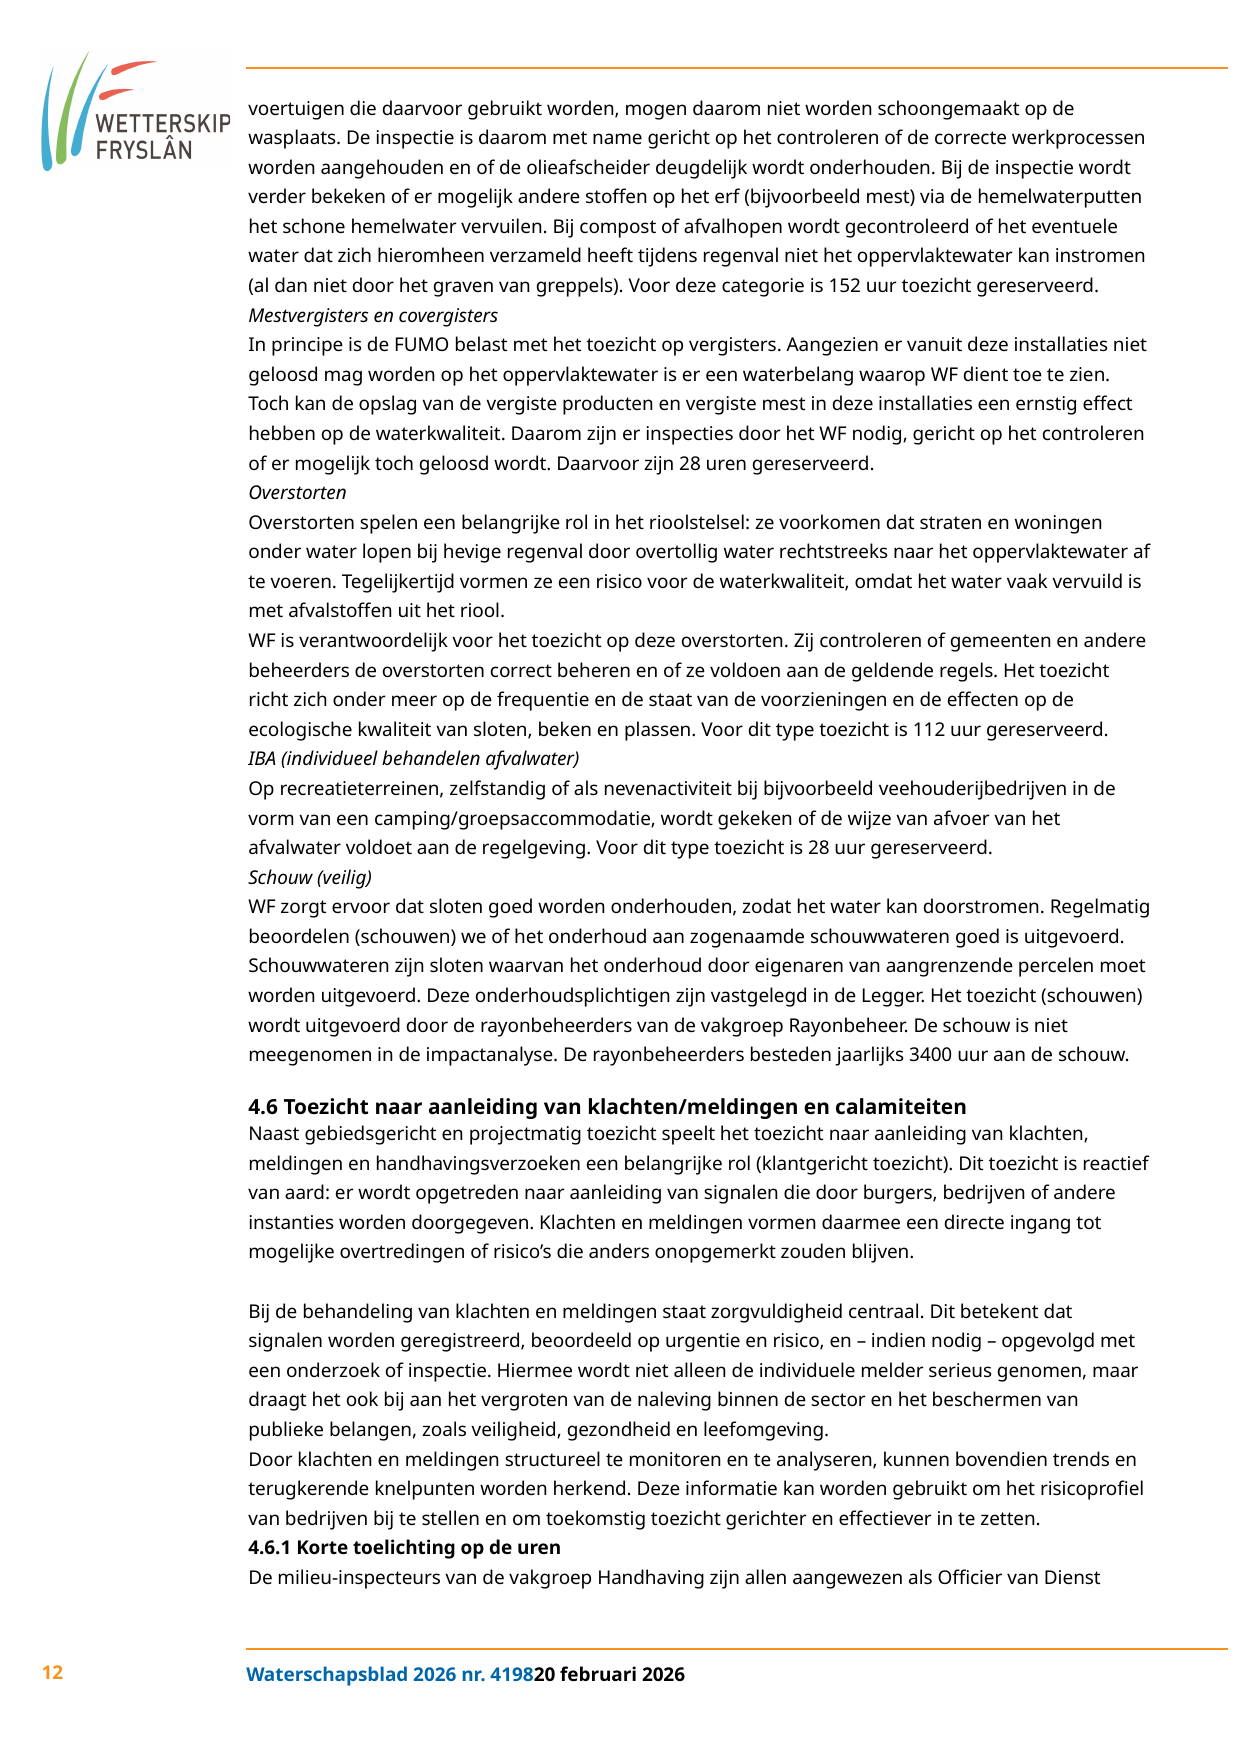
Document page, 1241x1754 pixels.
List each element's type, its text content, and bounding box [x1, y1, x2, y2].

text WF zorgt ervoor dat sloten goed worden onderhouden, zodat het water kan doorstromen. Regelmatig beoordelen (schouwen) we of het onderhoud aan zogenaamde schouwwateren goed is uitgevoerd. Schouwwateren zijn sloten waarvan het onderhoud door eigenaren van aangrenzende percelen moet worden uitgevoerd. Deze onderhoudsplichtigen zijn vastgelegd in de Legger. Het toezicht (schouwen) wordt uitgevoerd door de rayonbeheerders van de vakgroep Rayonbeheer. De schouw is niet meegenomen in de impactanalyse. De rayonbeheerders besteden jaarlijks 3400 uur aan de schouw. [248, 893, 1152, 1067]
text voertuigen die daarvoor gebruikt worden, mogen daarom niet worden schoongemaakt op de wasplaats. De inspectie is daarom met name gericht op het controleren of de correcte werkprocessen worden aangehouden en of de olieafscheider deugdelijk wordt onderhouden. Bij de inspectie wordt verder bekeken of er mogelijk andere stoffen op het erf (bijvoorbeeld mest) via de hemelwaterputten het schone hemelwater vervuilen. Bij compost of afvalhopen wordt gecontroleerd of het eventuele water dat zich hieromheen verzameld heeft tijdens regenval niet het oppervlaktewater kan instromen (al dan niet door het graven van greppels). Voor deze categorie is 152 uur toezicht gereserveerd. [248, 95, 1152, 298]
text Mestvergisters en covergisters [248, 302, 1152, 328]
text WF is verantwoordelijk voor het toezicht op deze overstorten. Zij controleren of gemeenten en andere beheerders de overstorten correct beheren en of ze voldoen aan de geldende regels. Het toezicht richt zich onder meer op de frequentie en de staat van de voorzieningen en de effecten op de ecologische kwaliteit van sloten, beken en plassen. Voor dit type toezicht is 112 uur gereserveerd. [248, 627, 1152, 742]
picture [41, 47, 231, 172]
text IBA (individueel behandelen afvalwater) [248, 746, 1152, 771]
text Bij de behandeling van klachten en meldingen staat zorgvuldigheid centraal. Dit betekent dat signalen worden geregistreerd, beoordeeld op urgentie en risico, en – indien nodig – opgevolgd met een onderzoek of inspectie. Hiermee wordt niet alleen de individuele melder serieus genomen, maar draagt het ook bij aan het vergroten van de naleving binnen de sector en het beschermen van publieke belangen, zoals veiligheid, gezondheid en leefomgeving. [248, 1298, 1152, 1442]
text Schouw (veilig) [248, 864, 1152, 890]
text Overstorten spelen een belangrijke rol in het rioolstelsel: ze voorkomen dat straten en woningen onder water lopen bij hevige regenval door overtollig water rechtstreeks naar het oppervlaktewater af te voeren. Tegelijkertijd vormen ze een risico voor de waterkwaliteit, omdat het water vaak vervuild is met afvalstoffen uit het riool. [248, 509, 1152, 623]
text Op recreatieterreinen, zelfstandig of als nevenactiviteit bij bijvoorbeeld veehouderijbedrijven in de vorm van een camping/groepsaccommodatie, wordt gekeken of de wijze van afvoer van het afvalwater voldoet aan de regelgeving. Voor dit type toezicht is 28 uur gereserveerd. [248, 775, 1152, 860]
text 4.6.1 Korte toelichting op de uren [248, 1534, 1152, 1560]
text Door klachten en meldingen structureel te monitoren en te analyseren, kunnen bovendien trends en terugkerende knelpunten worden herkend. Deze informatie kan worden gebruikt om het risicoprofiel van bedrijven bij te stellen en om toekomstig toezicht gerichter en effectiever in te zetten. [248, 1446, 1152, 1531]
text Overstorten [248, 479, 1152, 505]
text Naast gebiedsgericht en projectmatig toezicht speelt het toezicht naar aanleiding van klachten, meldingen en handhavingsverzoeken een belangrijke rol (klantgericht toezicht). Dit toezicht is reactief van aard: er wordt opgetreden naar aanleiding van signalen die door burgers, bedrijven of andere instanties worden doorgegeven. Klachten en meldingen vormen daarmee een directe ingang tot mogelijke overtredingen of risico’s die anders onopgemerkt zouden blijven. [248, 1120, 1152, 1264]
text In principe is de FUMO belast met het toezicht op vergisters. Aangezien er vanuit deze installaties niet geloosd mag worden op het oppervlaktewater is er een waterbelang waarop WF dient toe te zien. Toch kan de opslag van de vergiste producten en vergiste mest in deze installaties een ernstig effect hebben op de waterkwaliteit. Daarom zijn er inspecties door het WF nodig, gericht op het controleren of er mogelijk toch geloosd wordt. Daarvoor zijn 28 uren gereserveerd. [248, 331, 1152, 476]
text 4.6 Toezicht naar aanleiding van klachten/meldingen en calamiteiten [248, 1092, 1152, 1120]
text De milieu-inspecteurs van de vakgroep Handhaving zijn allen aangewezen als Officier van Dienst [248, 1564, 1152, 1590]
